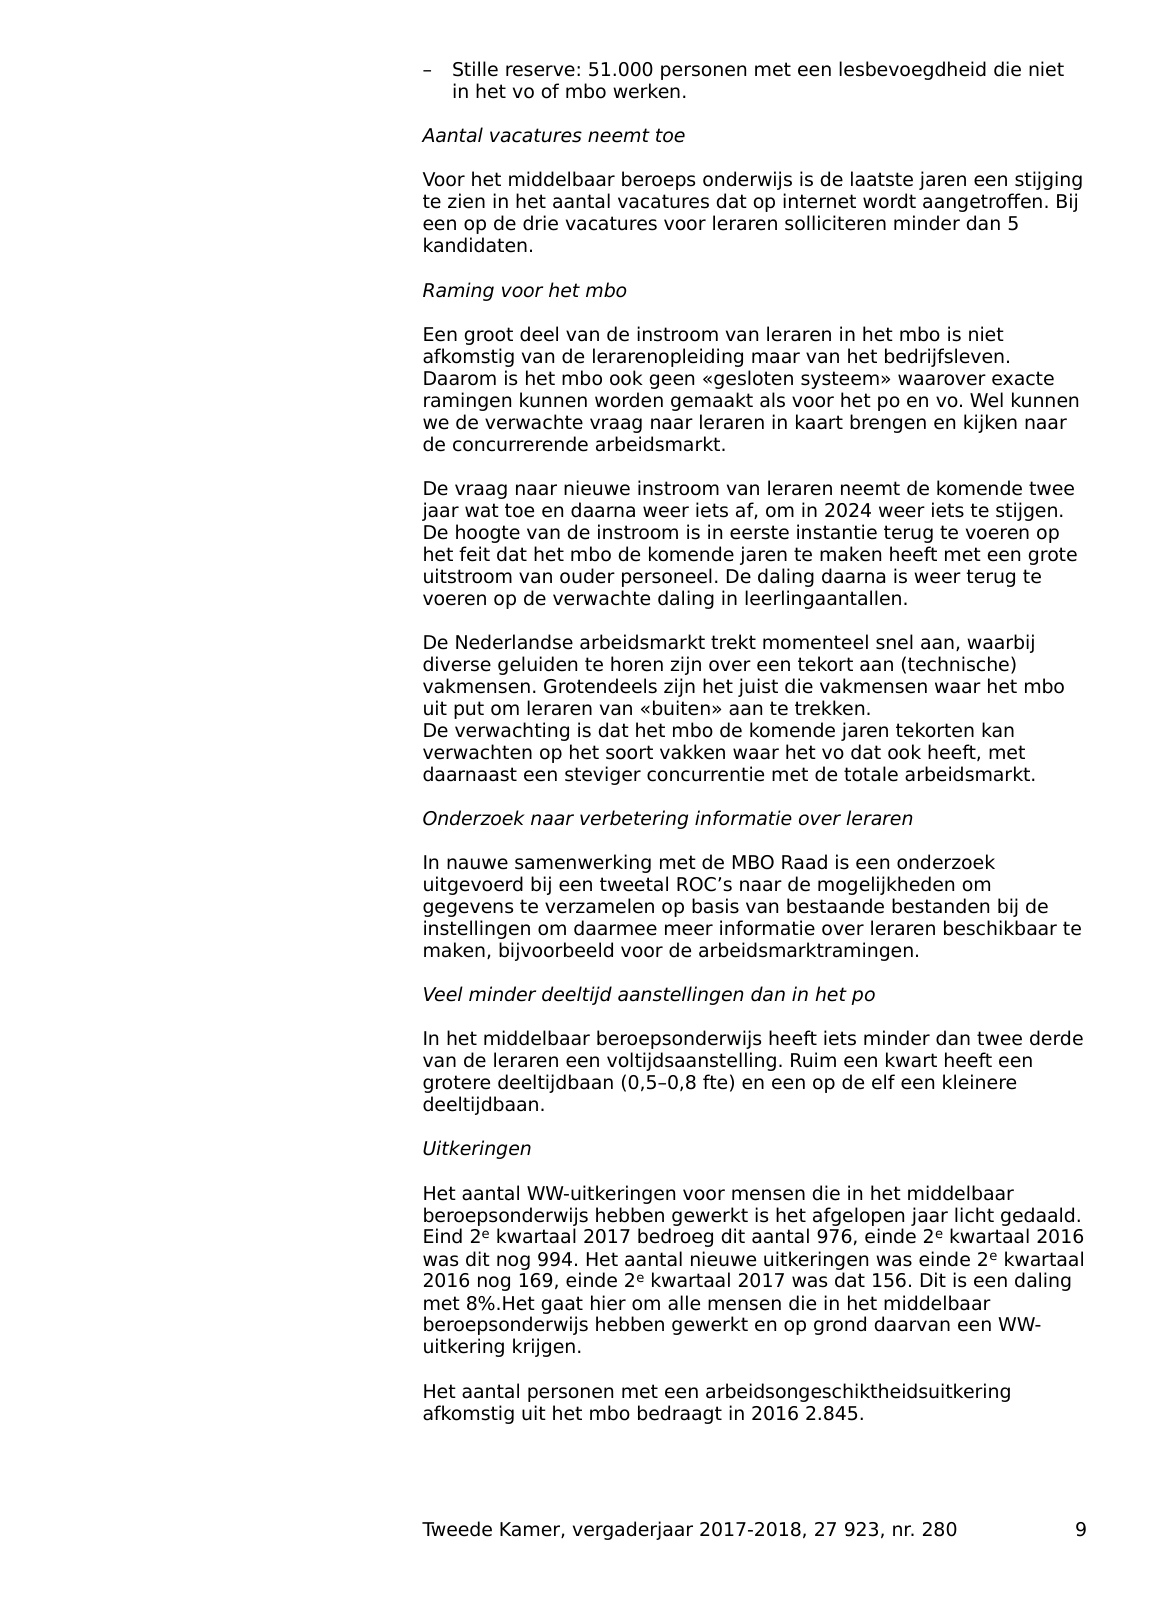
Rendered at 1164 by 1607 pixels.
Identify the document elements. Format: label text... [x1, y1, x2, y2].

text Een groot deel van de instroom van leraren in het mbo is niet afkomstig van de lerarenopleiding maar van het bedrijfsleven. Daarom is het mbo ook geen «gesloten systeem» waarover exacte ramingen kunnen worden gemaakt als voor het po en vo. Wel kunnen we de verwachte vraag naar leraren in kaart brengen en kijken naar de concurrerende arbeidsmarkt. [422, 324, 1087, 456]
subtitle Aantal vacatures neemt toe [422, 125, 1087, 147]
text In het middelbaar beroepsonderwijs heeft iets minder dan twee derde van de leraren een voltijdsaanstelling. Ruim een kwart heeft een grotere deeltijdbaan (0,5–0,8 fte) en een op de elf een kleinere deeltijdbaan. [422, 1028, 1087, 1116]
text De vraag naar nieuwe instroom van leraren neemt de komende twee jaar wat toe en daarna weer iets af, om in 2024 weer iets te stijgen. De hoogte van de instroom is in eerste instantie terug te voeren op het feit dat het mbo de komende jaren te maken heeft met een grote uitstroom van ouder personeel. De daling daarna is weer terug te voeren op de verwachte daling in leerlingaantallen. [422, 478, 1087, 609]
text De verwachting is dat het mbo de komende jaren tekorten kan verwachten op het soort vakken waar het vo dat ook heeft, met daarnaast een steviger concurrentie met de totale arbeidsmarkt. [422, 720, 1087, 786]
subtitle Onderzoek naar verbetering informatie over leraren [422, 808, 1087, 830]
text De Nederlandse arbeidsmarkt trekt momenteel snel aan, waarbij diverse geluiden te horen zijn over een tekort aan (technische) vakmensen. Grotendeels zijn het juist die vakmensen waar het mbo uit put om leraren van «buiten» aan te trekken. [422, 632, 1087, 720]
text Het aantal WW-uitkeringen voor mensen die in het middelbaar beroepsonderwijs hebben gewerkt is het afgelopen jaar licht gedaald. Eind 2e kwartaal 2017 bedroeg dit aantal 976, einde 2e kwartaal 2016 was dit nog 994. Het aantal nieuwe uitkeringen was einde 2e kwartaal 2016 nog 169, einde 2e kwartaal 2017 was dat 156. Dit is een daling met 8%.Het gaat hier om alle mensen die in het middelbaar beroepsonderwijs hebben gewerkt en op grond daarvan een WW-uitkering krijgen. [422, 1182, 1087, 1358]
text In nauwe samenwerking met de MBO Raad is een onderzoek uitgevoerd bij een tweetal ROC’s naar de mogelijkheden om gegevens te verzamelen op basis van bestaande bestanden bij de instellingen om daarmee meer informatie over leraren beschikbaar te maken, bijvoorbeeld voor de arbeidsmarktramingen. [422, 852, 1087, 962]
text – Stille reserve: 51.000 personen met een lesbevoegdheid die niet in het vo of mbo werken. [422, 59, 1087, 103]
subtitle Veel minder deeltijd aanstellingen dan in het po [422, 984, 1087, 1006]
subtitle Raming voor het mbo [422, 279, 1087, 301]
subtitle Uitkeringen [422, 1138, 1087, 1160]
text Het aantal personen met een arbeidsongeschiktheidsuitkering afkomstig uit het mbo bedraagt in 2016 2.845. [422, 1381, 1087, 1424]
text Voor het middelbaar beroeps onderwijs is de laatste jaren een stijging te zien in het aantal vacatures dat op internet wordt aangetroffen. Bij een op de drie vacatures voor leraren solliciteren minder dan 5 kandidaten. [422, 169, 1087, 257]
